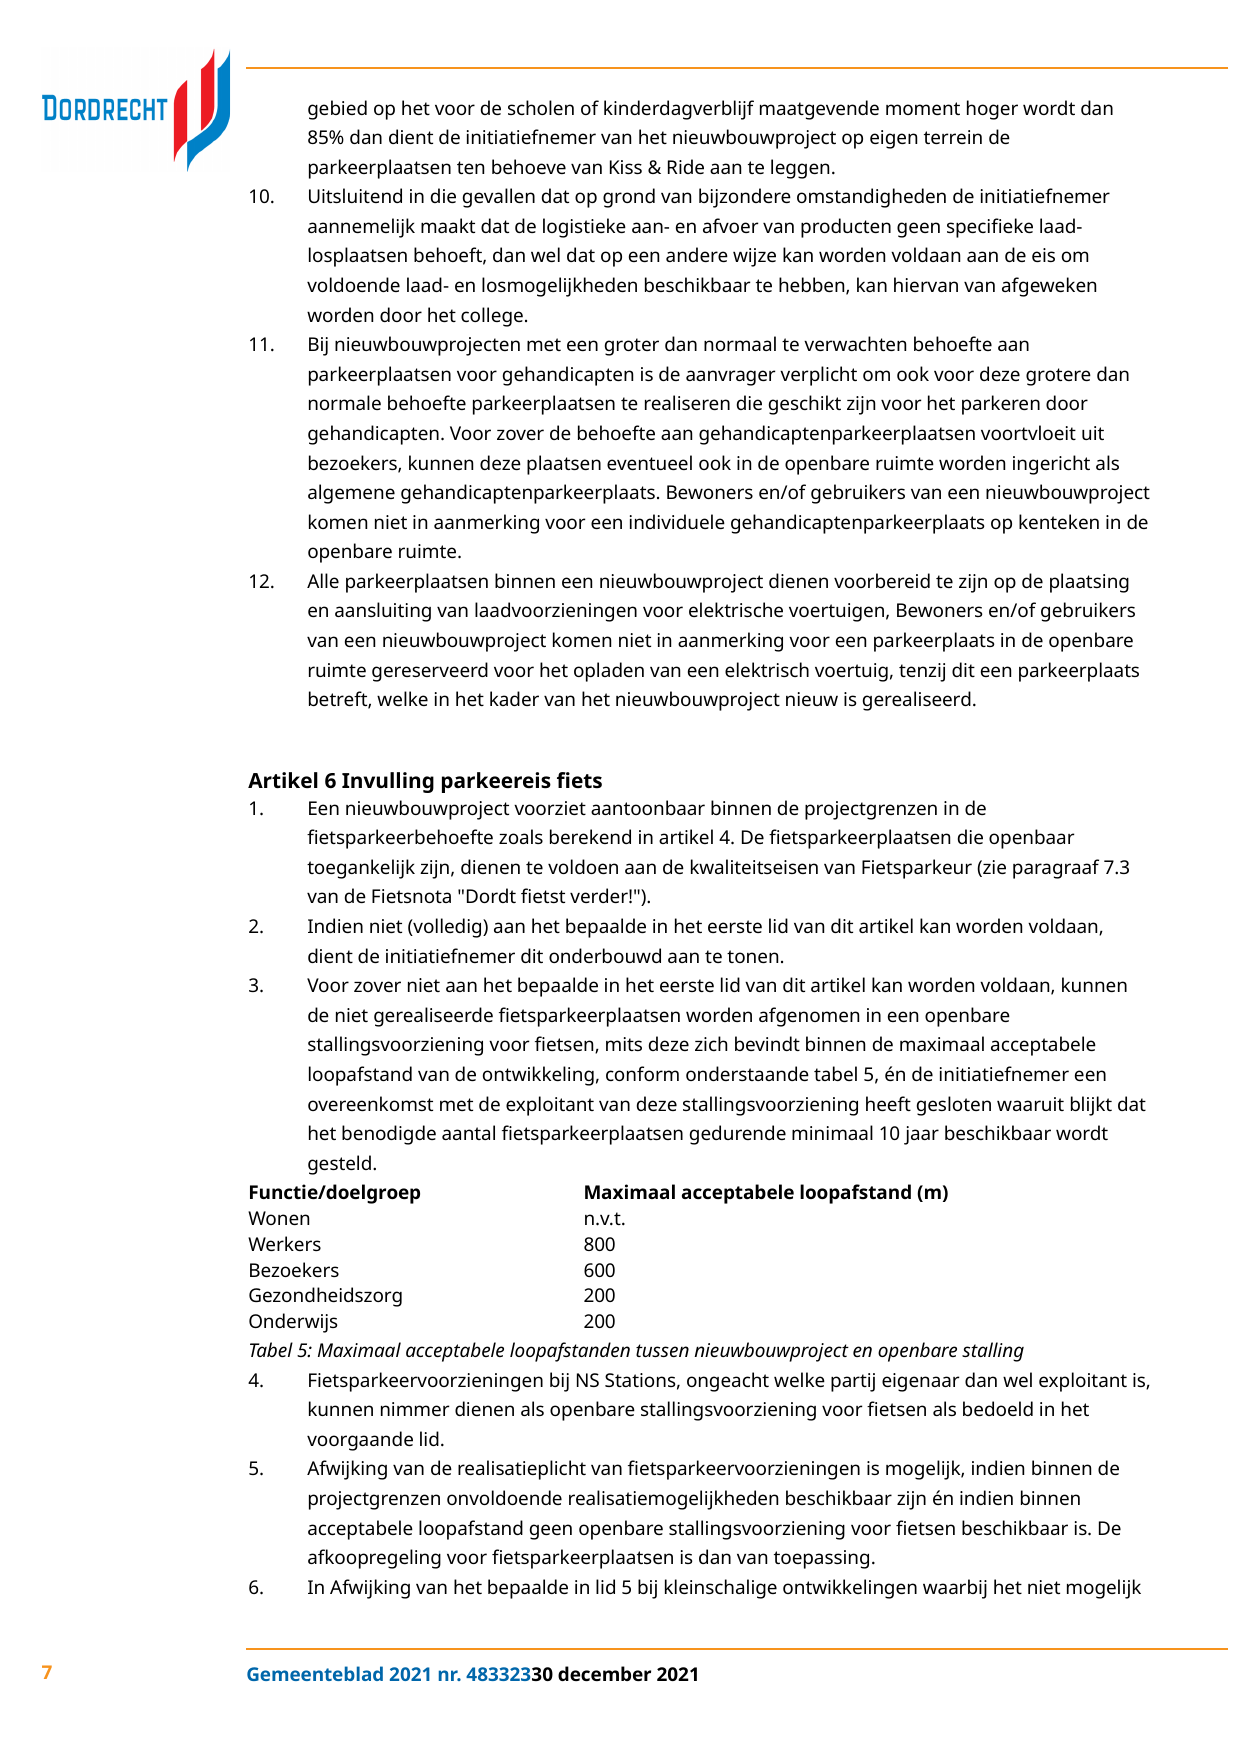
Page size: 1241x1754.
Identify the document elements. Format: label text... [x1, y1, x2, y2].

picture [41, 47, 231, 172]
list Alle parkeerplaatsen binnen een nieuwbouwproject dienen voorbereid te zijn op de plaatsing en aansluiting van laadvoorzieningen voor elektrische voertuigen, Bewoners en/of gebruikers van een nieuwbouwproject komen niet in aanmerking voor een parkeerplaats in de openbare ruimte gereserveerd voor het opladen van een elektrisch voertuig, tenzij dit een parkeerplaats betreft, welke in het kader van het nieuwbouwproject nieuw is gerealiseerd. [248, 568, 1152, 712]
text Artikel 6 Invulling parkeereis fiets [248, 766, 1152, 795]
list Afwijking van de realisatieplicht van fietsparkeervoorzieningen is mogelijk, indien binnen de projectgrenzen onvoldoende realisatiemogelijkheden beschikbaar zijn én indien binnen acceptabele loopafstand geen openbare stallingsvoorziening voor fietsen beschikbaar is. De afkoopregeling voor fietsparkeerplaatsen is dan van toepassing. [248, 1456, 1152, 1570]
list Indien niet (volledig) aan het bepaalde in het eerste lid van dit artikel kan worden voldaan, dient de initiatiefnemer dit onderbouwd aan te tonen. [248, 913, 1152, 968]
table_cell Werkers [248, 1231, 583, 1257]
list Fietsparkeervoorzieningen bij NS Stations, ongeacht welke partij eigenaar dan wel exploitant is, kunnen nimmer dienen als openbare stallingsvoorziening voor fietsen als bedoeld in het voorgaande lid. [248, 1367, 1152, 1452]
table_cell 600 [583, 1257, 1152, 1282]
table_cell n.v.t. [583, 1205, 1152, 1231]
table_header Functie/doelgroep [248, 1180, 583, 1205]
table_cell Bezoekers [248, 1257, 583, 1282]
table_cell 800 [583, 1231, 1152, 1257]
table_cell Onderwijs [248, 1308, 583, 1334]
text Tabel 5: Maximaal acceptabele loopafstanden tussen nieuwbouwproject en openbare stalling [248, 1337, 1152, 1363]
table_cell 200 [583, 1308, 1152, 1334]
table_cell Wonen [248, 1205, 583, 1231]
list gebied op het voor de scholen of kinderdagverblijf maatgevende moment hoger wordt dan 85% dan dient de initiatiefnemer van het nieuwbouwproject op eigen terrein de parkeerplaatsen ten behoeve van Kiss & Ride aan te leggen. [248, 95, 1152, 180]
list Voor zover niet aan het bepaalde in het eerste lid van dit artikel kan worden voldaan, kunnen de niet gerealiseerde fietsparkeerplaatsen worden afgenomen in een openbare stallingsvoorziening voor fietsen, mits deze zich bevindt binnen de maximaal acceptabele loopafstand van de ontwikkeling, conform onderstaande tabel 5, én de initiatiefnemer een overeenkomst met de exploitant van deze stallingsvoorziening heeft gesloten waaruit blijkt dat het benodigde aantal fietsparkeerplaatsen gedurende minimaal 10 jaar beschikbaar wordt gesteld. [248, 972, 1152, 1176]
list Een nieuwbouwproject voorziet aantoonbaar binnen de projectgrenzen in de fietsparkeerbehoefte zoals berekend in artikel 4. De fietsparkeerplaatsen die openbaar toegankelijk zijn, dienen te voldoen aan de kwaliteitseisen van Fietsparkeur (zie paragraaf 7.3 van de Fietsnota "Dordt fietst verder!"). [248, 795, 1152, 909]
table_cell 200 [583, 1283, 1152, 1308]
list In Afwijking van het bepaalde in lid 5 bij kleinschalige ontwikkelingen waarbij het niet mogelijk [248, 1574, 1152, 1599]
list Uitsluitend in die gevallen dat op grond van bijzondere omstandigheden de initiatiefnemer aannemelijk maakt dat de logistieke aan- en afvoer van producten geen specifieke laad- losplaatsen behoeft, dan wel dat op een andere wijze kan worden voldaan aan de eis om voldoende laad- en losmogelijkheden beschikbaar te hebben, kan hiervan van afgeweken worden door het college. [248, 183, 1152, 328]
table_cell Gezondheidszorg [248, 1283, 583, 1308]
table_header Maximaal acceptabele loopafstand (m) [583, 1180, 1152, 1205]
list Bij nieuwbouwprojecten met een groter dan normaal te verwachten behoefte aan parkeerplaatsen voor gehandicapten is de aanvrager verplicht om ook voor deze grotere dan normale behoefte parkeerplaatsen te realiseren die geschikt zijn voor het parkeren door gehandicapten. Voor zover de behoefte aan gehandicaptenparkeerplaatsen voortvloeit uit bezoekers, kunnen deze plaatsen eventueel ook in de openbare ruimte worden ingericht als algemene gehandicaptenparkeerplaats. Bewoners en/of gebruikers van een nieuwbouwproject komen niet in aanmerking voor een individuele gehandicaptenparkeerplaats op kenteken in de openbare ruimte. [248, 331, 1152, 564]
